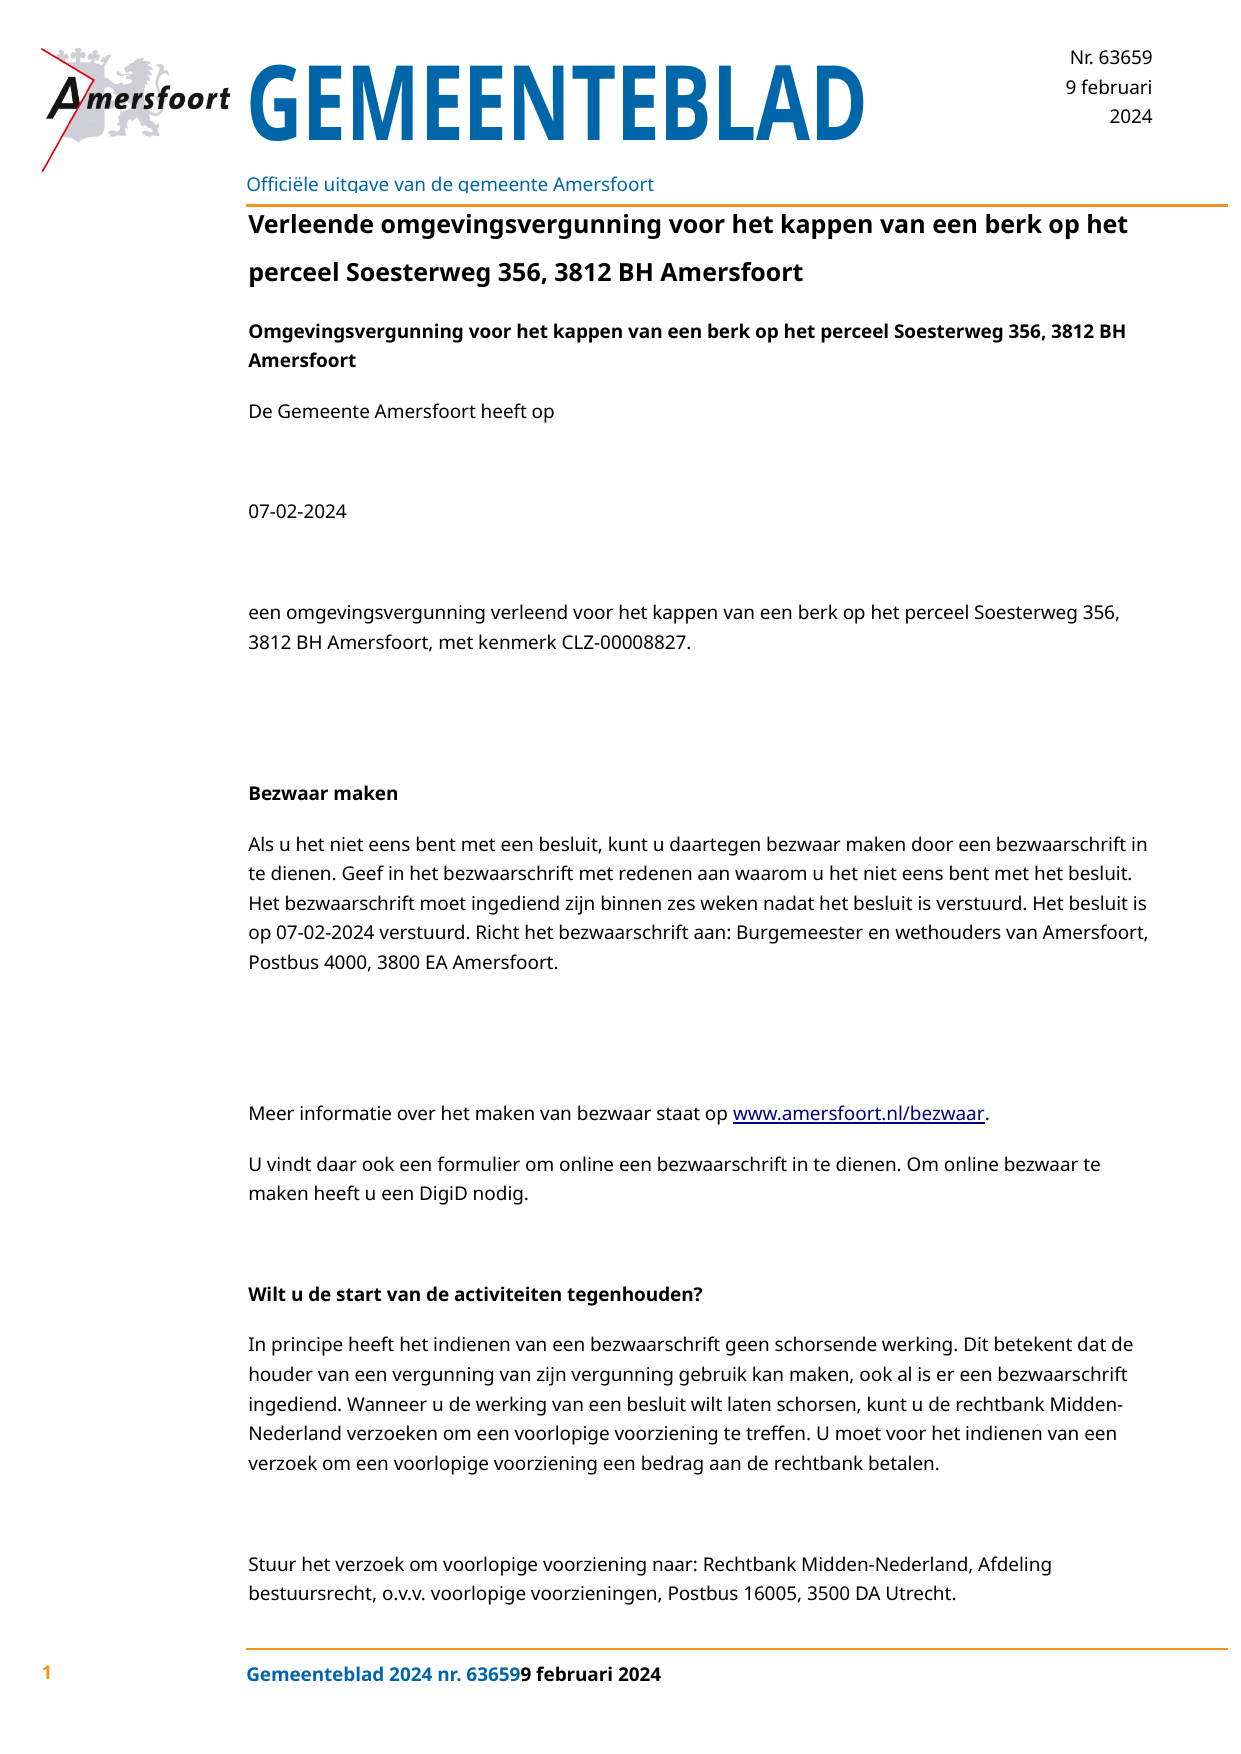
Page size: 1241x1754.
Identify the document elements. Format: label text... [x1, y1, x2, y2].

text De Gemeente Amersfoort heeft op [248, 398, 1152, 424]
picture [41, 47, 231, 172]
text Als u het niet eens bent met een besluit, kunt u daartegen bezwaar maken door een bezwaarschrift in te dienen. Geef in het bezwaarschrift met redenen aan waarom u het niet eens bent met het besluit. Het bezwaarschrift moet ingediend zijn binnen zes weken nadat het besluit is verstuurd. Het besluit is op 07-02-2024 verstuurd. Richt het bezwaarschrift aan: Burgemeester en wethouders van Amersfoort, Postbus 4000, 3800 EA Amersfoort. [248, 831, 1152, 975]
text In principe heeft het indienen van een bezwaarschrift geen schorsende werking. Dit betekent dat de houder van een vergunning van zijn vergunning gebruik kan maken, ook al is er een bezwaarschrift ingediend. Wanneer u de werking van een besluit wilt laten schorsen, kunt u de rechtbank Midden-Nederland verzoeken om een voorlopige voorziening te treffen. U moet voor het indienen van een verzoek om een voorlopige voorziening een bedrag aan de rechtbank betalen. [248, 1332, 1152, 1476]
text een omgevingsvergunning verleend voor het kappen van een berk op het perceel Soesterweg 356, 3812 BH Amersfoort, met kenmerk CLZ-00008827. [248, 599, 1152, 655]
text Bezwaar maken [248, 780, 1152, 806]
text Meer informatie over het maken van bezwaar staat op www.amersfoort.nl/bezwaar. [248, 1100, 1152, 1126]
text U vindt daar ook een formulier om online een bezwaarschrift in te dienen. Om online bezwaar te maken heeft u een DigiD nodig. [248, 1151, 1152, 1206]
text Stuur het verzoek om voorlopige voorziening naar: Rechtbank Midden-Nederland, Afdeling bestuursrecht, o.v.v. voorlopige voorzieningen, Postbus 16005, 3500 DA Utrecht. [248, 1551, 1152, 1606]
text 07-02-2024 [248, 499, 1152, 524]
text Omgevingsvergunning voor het kappen van een berk op het perceel Soesterweg 356, 3812 BH Amersfoort [248, 318, 1152, 373]
text Wilt u de start van de activiteiten tegenhouden? [248, 1281, 1152, 1307]
text Verleende omgevingsvergunning voor het kappen van een berk op het perceel Soesterweg 356, 3812 BH Amersfoort [248, 207, 1152, 288]
